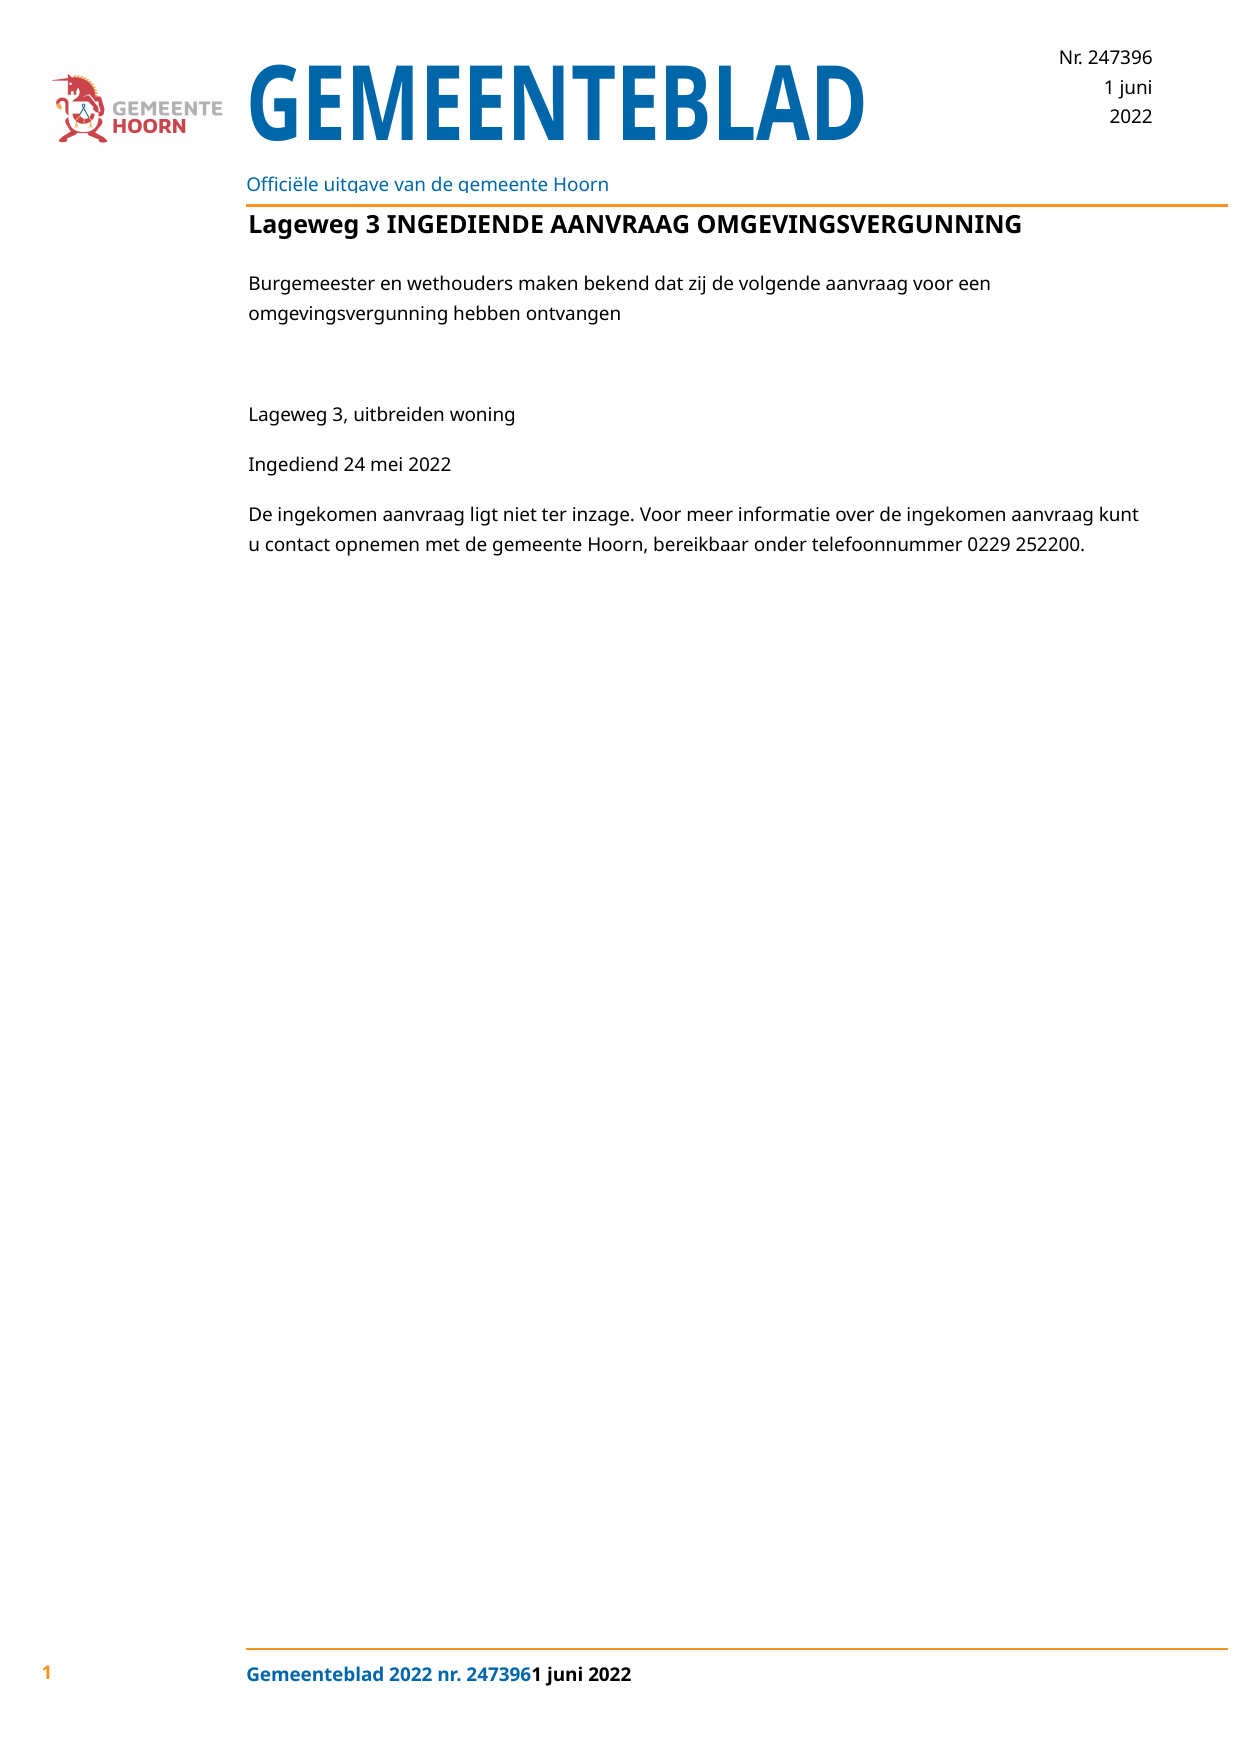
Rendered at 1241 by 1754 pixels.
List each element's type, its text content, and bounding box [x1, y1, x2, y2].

text Lageweg 3 INGEDIENDE AANVRAAG OMGEVINGSVERGUNNING [248, 207, 1152, 241]
picture [41, 47, 231, 172]
text Lageweg 3, uitbreiden woning [248, 401, 1152, 426]
text De ingekomen aanvraag ligt niet ter inzage. Voor meer informatie over de ingekomen aanvraag kunt u contact opnemen met de gemeente Hoorn, bereikbaar onder telefoonnummer 0229 252200. [248, 502, 1152, 557]
text Burgemeester en wethouders maken bekend dat zij de volgende aanvraag voor een omgevingsvergunning hebben ontvangen [248, 270, 1152, 326]
text Ingediend 24 mei 2022 [248, 451, 1152, 477]
